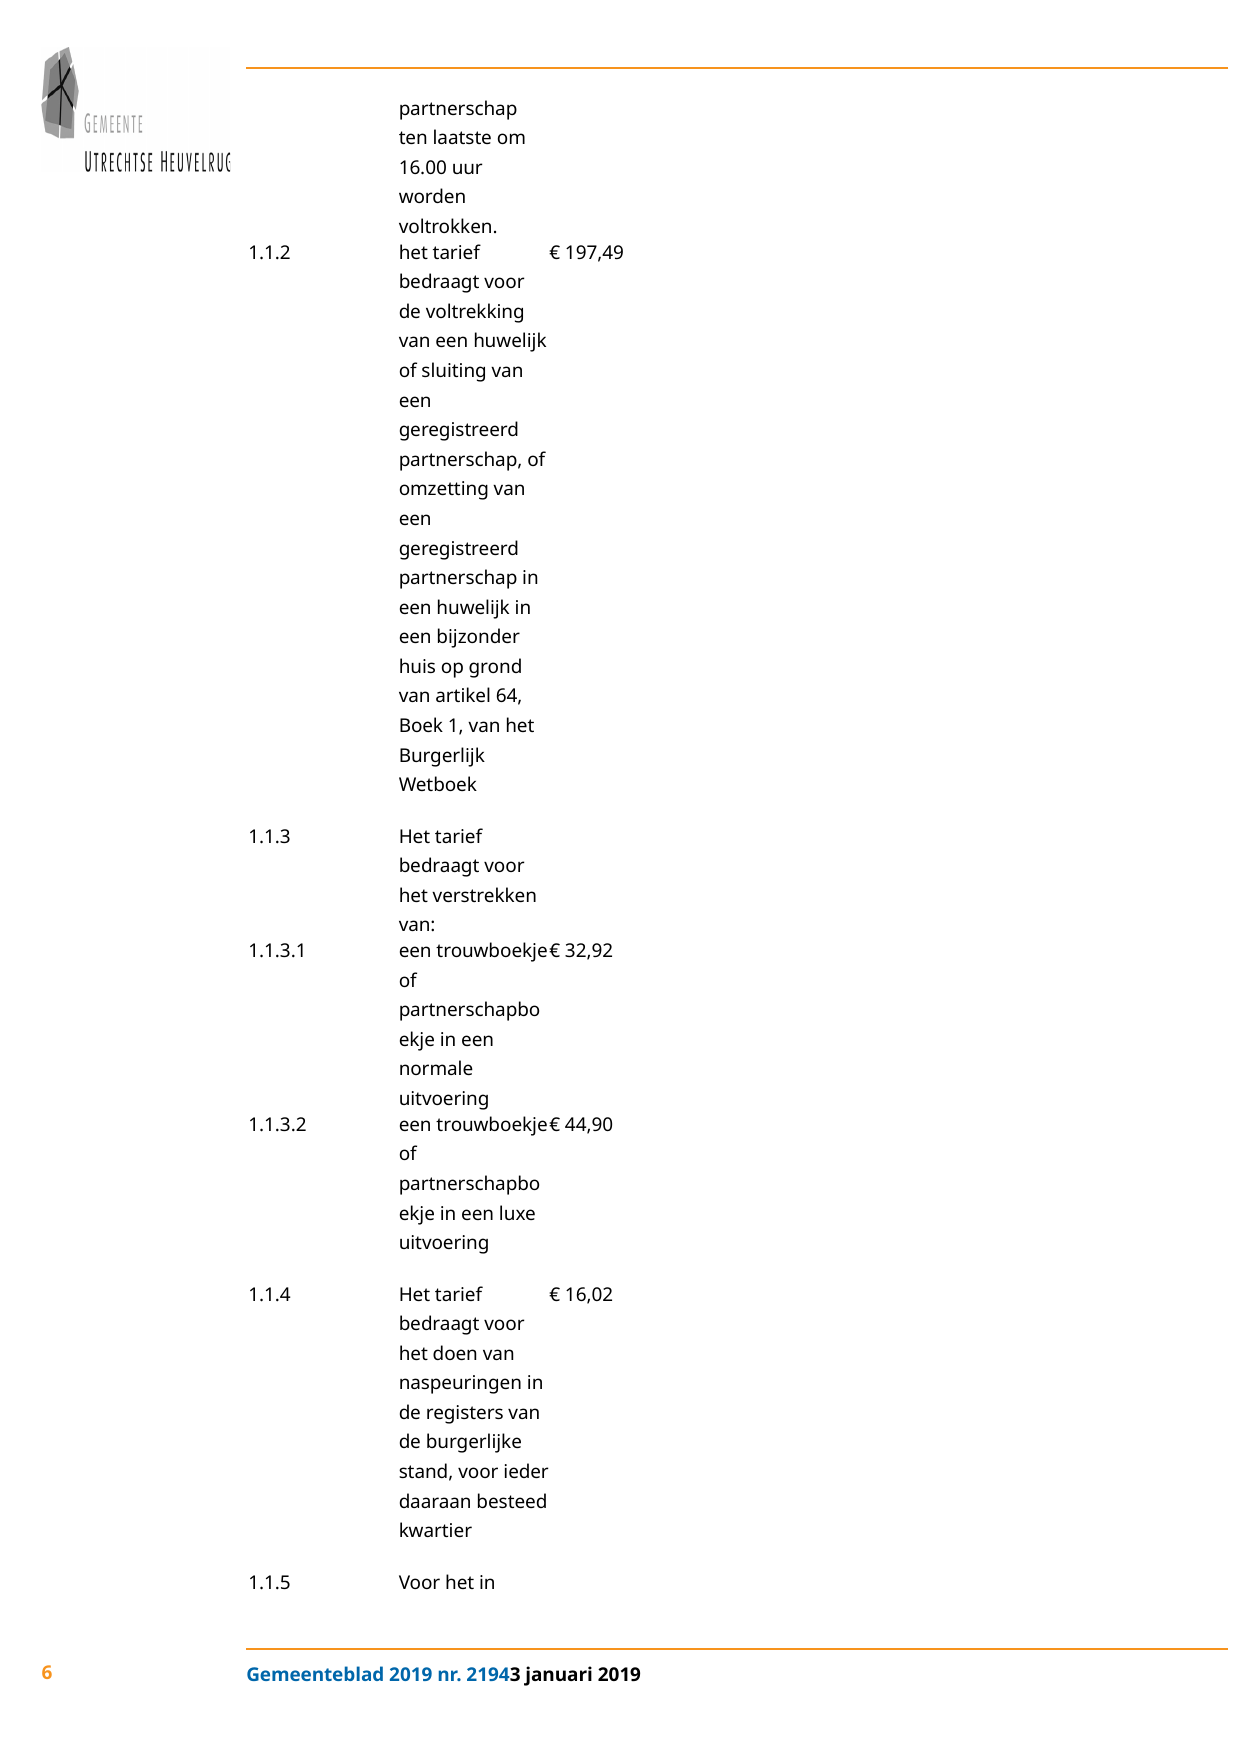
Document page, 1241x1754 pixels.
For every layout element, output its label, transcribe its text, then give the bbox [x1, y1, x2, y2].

table_cell [549, 95, 700, 239]
table_cell [399, 1543, 549, 1569]
table_cell partnerschap ten laatste om 16.00 uur worden voltrokken. [399, 95, 549, 239]
table_cell [549, 823, 700, 937]
table_cell 1.1.2 [248, 239, 398, 797]
table_cell [248, 797, 398, 823]
table_cell € 197,49 [549, 239, 700, 797]
table_cell [399, 1255, 549, 1281]
table_cell 1.1.3.1 [248, 937, 398, 1111]
table_cell € 44,90 [549, 1111, 700, 1255]
table_cell het tarief bedraagt voor de voltrekking van een huwelijk of sluiting van een geregistreerd partnerschap, of omzetting van een geregistreerd partnerschap in een huwelijk in een bijzonder huis op grond van artikel 64, Boek 1, van het Burgerlijk Wetboek [399, 239, 549, 797]
table_cell [248, 1543, 398, 1569]
table_cell Het tarief bedraagt voor het verstrekken van: [399, 823, 549, 937]
table_cell [549, 1255, 700, 1281]
table_cell een trouwboekje of partnerschapboekje in een luxe uitvoering [399, 1111, 549, 1255]
table_cell [248, 1255, 398, 1281]
table_cell Voor het in [399, 1569, 549, 1594]
table_cell [399, 797, 549, 823]
table_cell [549, 1569, 700, 1594]
table_cell [248, 95, 398, 239]
table_cell 1.1.4 [248, 1281, 398, 1543]
table_cell Het tarief bedraagt voor het doen van naspeuringen in de registers van de burgerlijke stand, voor ieder daaraan besteed kwartier [399, 1281, 549, 1543]
picture [41, 47, 231, 172]
table_cell 1.1.5 [248, 1569, 398, 1594]
table_cell € 32,92 [549, 937, 700, 1111]
table_cell € 16,02 [549, 1281, 700, 1543]
table_cell 1.1.3.2 [248, 1111, 398, 1255]
table_cell een trouwboekje of partnerschapboekje in een normale uitvoering [399, 937, 549, 1111]
table_cell [549, 797, 700, 823]
table_cell [549, 1543, 700, 1569]
table_cell 1.1.3 [248, 823, 398, 937]
